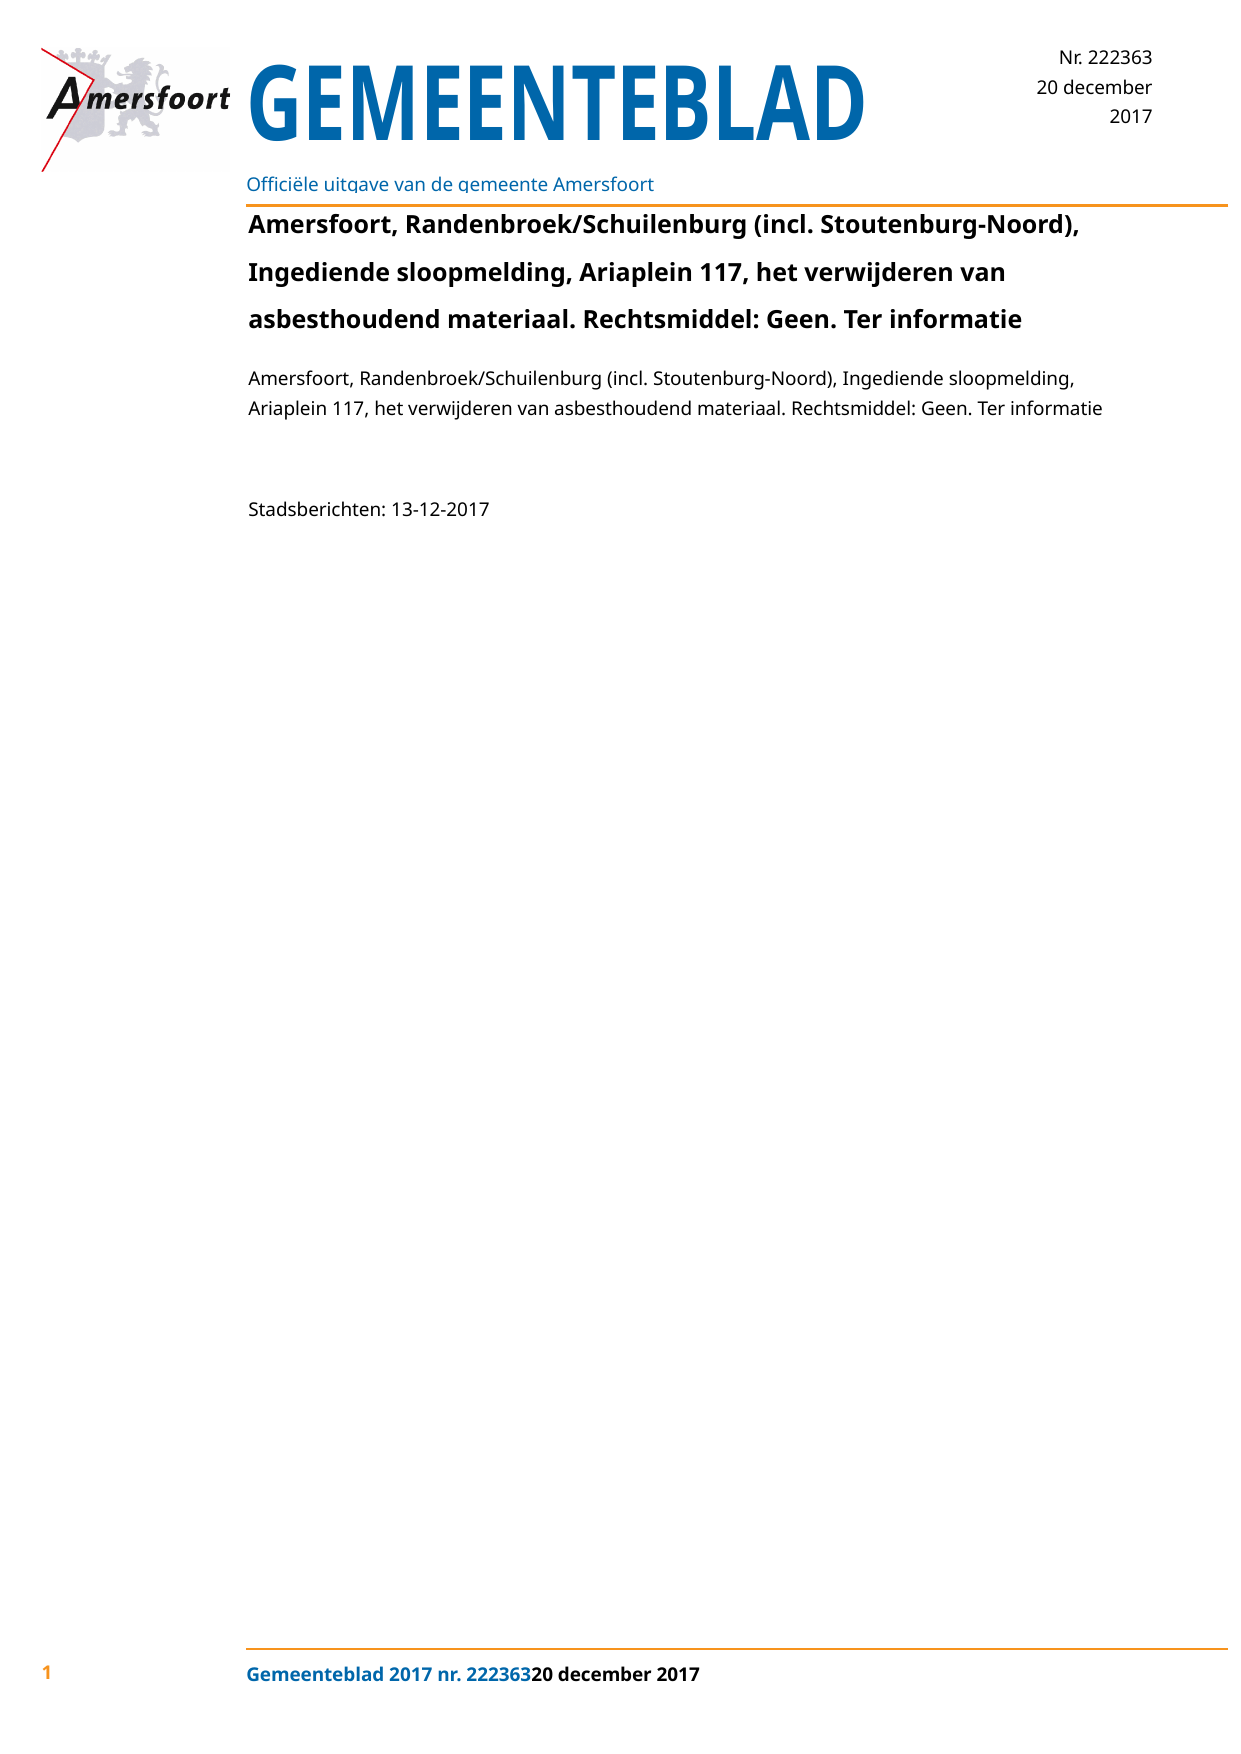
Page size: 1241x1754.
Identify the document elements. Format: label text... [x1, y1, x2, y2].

picture [41, 47, 231, 172]
text Amersfoort, Randenbroek/Schuilenburg (incl. Stoutenburg-Noord), Ingediende sloopmelding, Ariaplein 117, het verwijderen van asbesthoudend materiaal. Rechtsmiddel: Geen. Ter informatie [248, 207, 1152, 336]
text Amersfoort, Randenbroek/Schuilenburg (incl. Stoutenburg-Noord), Ingediende sloopmelding, Ariaplein 117, het verwijderen van asbesthoudend materiaal. Rechtsmiddel: Geen. Ter informatie [248, 366, 1152, 421]
text Stadsberichten: 13-12-2017 [248, 496, 1152, 522]
